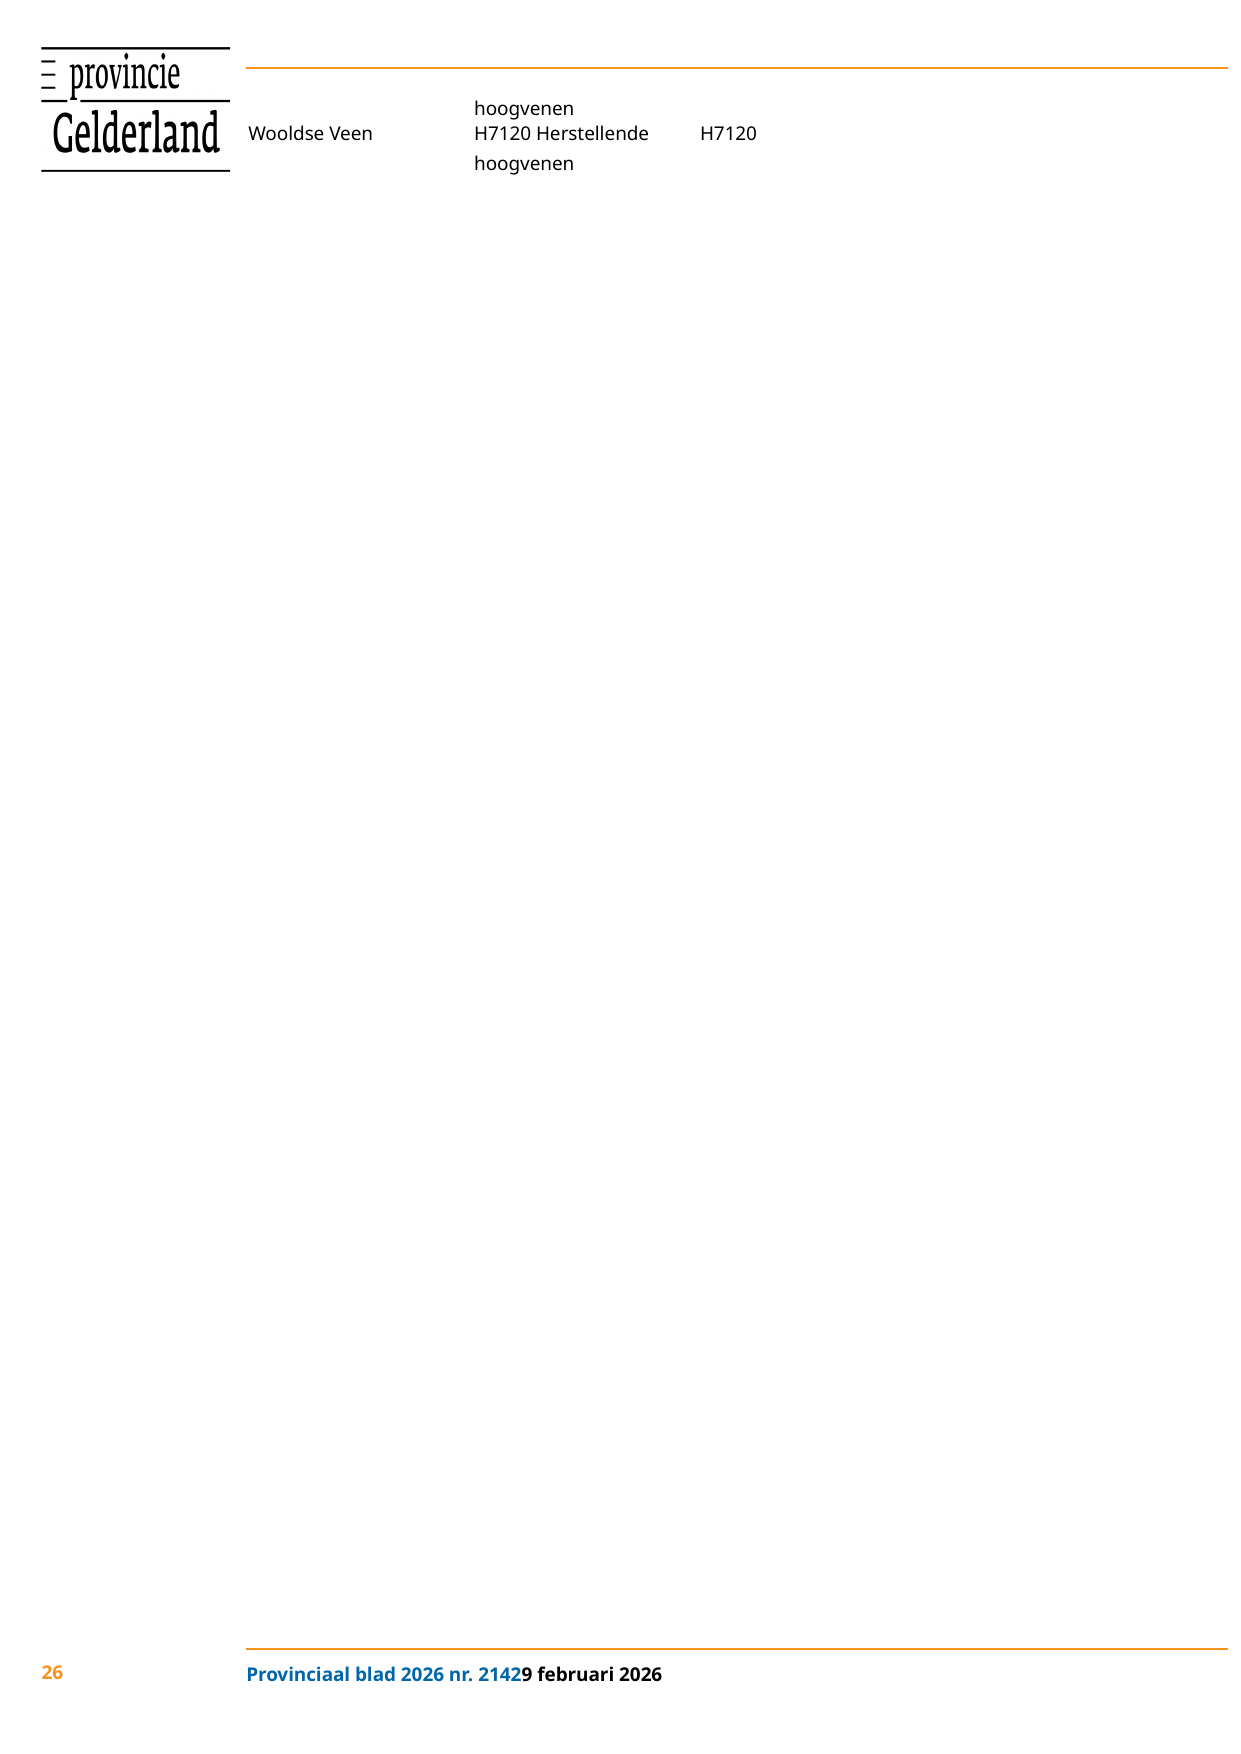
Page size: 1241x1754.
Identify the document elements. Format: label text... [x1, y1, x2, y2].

table_cell hoogvenen [474, 95, 700, 121]
table_cell H7120 Herstellende hoogvenen [474, 121, 700, 176]
table_cell [248, 95, 474, 121]
table_cell [700, 95, 926, 121]
table_cell Wooldse Veen [248, 121, 474, 176]
table_cell [926, 121, 1152, 176]
picture [41, 47, 231, 172]
table_cell H7120 [700, 121, 926, 176]
table_cell [926, 95, 1152, 121]
